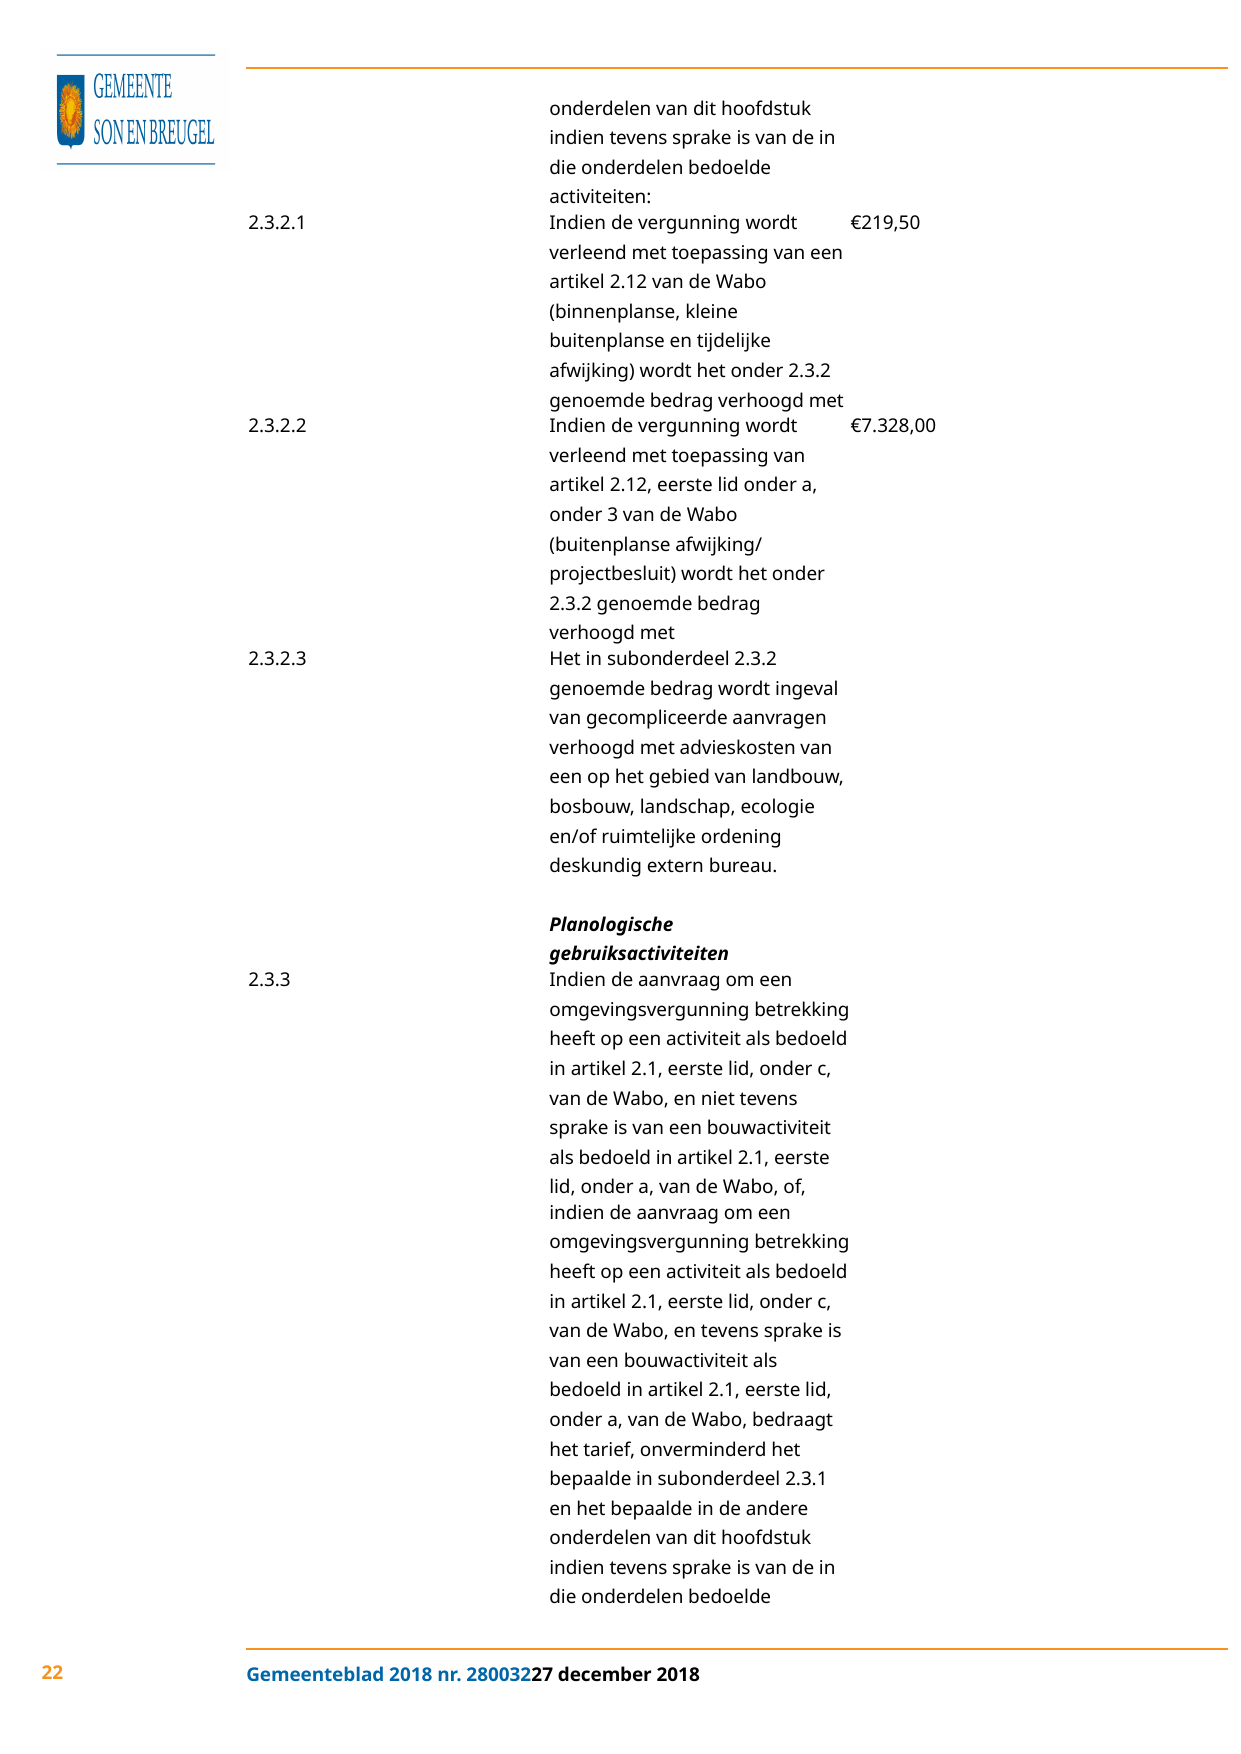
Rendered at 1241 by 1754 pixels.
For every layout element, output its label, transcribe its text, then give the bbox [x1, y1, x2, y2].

table_cell [248, 1199, 549, 1609]
table_cell [850, 645, 1152, 878]
table_header [850, 911, 1152, 966]
table_cell 2.3.3 [248, 966, 549, 1199]
table_cell [850, 966, 1152, 1199]
table_cell [248, 95, 549, 209]
table_header Planologische gebruiksactiviteiten [549, 911, 850, 966]
table_cell Indien de vergunning wordt verleend met toepassing van een artikel 2.12 van de Wabo (binnenplanse, kleine buitenplanse en tijdelijke afwijking) wordt het onder 2.3.2 genoemde bedrag verhoogd met [549, 209, 850, 412]
table_cell 2.3.2.1 [248, 209, 549, 412]
table_header [248, 911, 549, 966]
table_cell €219,50 [850, 209, 1152, 412]
table_cell indien de aanvraag om een omgevingsvergunning betrekking heeft op een activiteit als bedoeld in artikel 2.1, eerste lid, onder c, van de Wabo, en tevens sprake is van een bouwactiviteit als bedoeld in artikel 2.1, eerste lid, onder a, van de Wabo, bedraagt het tarief, onverminderd het bepaalde in subonderdeel 2.3.1 en het bepaalde in de andere onderdelen van dit hoofdstuk indien tevens sprake is van de in die onderdelen bedoelde [549, 1199, 850, 1609]
table_cell [850, 1199, 1152, 1609]
table_cell 2.3.2.2 [248, 413, 549, 645]
table_cell 2.3.2.3 [248, 645, 549, 878]
table_cell Indien de vergunning wordt verleend met toepassing van artikel 2.12, eerste lid onder a, onder 3 van de Wabo (buitenplanse afwijking/ projectbesluit) wordt het onder 2.3.2 genoemde bedrag verhoogd met [549, 413, 850, 645]
table_cell Indien de aanvraag om een omgevingsvergunning betrekking heeft op een activiteit als bedoeld in artikel 2.1, eerste lid, onder c, van de Wabo, en niet tevens sprake is van een bouwactiviteit als bedoeld in artikel 2.1, eerste lid, onder a, van de Wabo, of, [549, 966, 850, 1199]
table_cell €7.328,00 [850, 413, 1152, 645]
table_cell Het in subonderdeel 2.3.2 genoemde bedrag wordt ingeval van gecompliceerde aanvragen verhoogd met advieskosten van een op het gebied van landbouw, bosbouw, landschap, ecologie en/of ruimtelijke ordening deskundig extern bureau. [549, 645, 850, 878]
table_cell [850, 95, 1152, 209]
picture [41, 47, 231, 172]
table_cell onderdelen van dit hoofdstuk indien tevens sprake is van de in die onderdelen bedoelde activiteiten: [549, 95, 850, 209]
